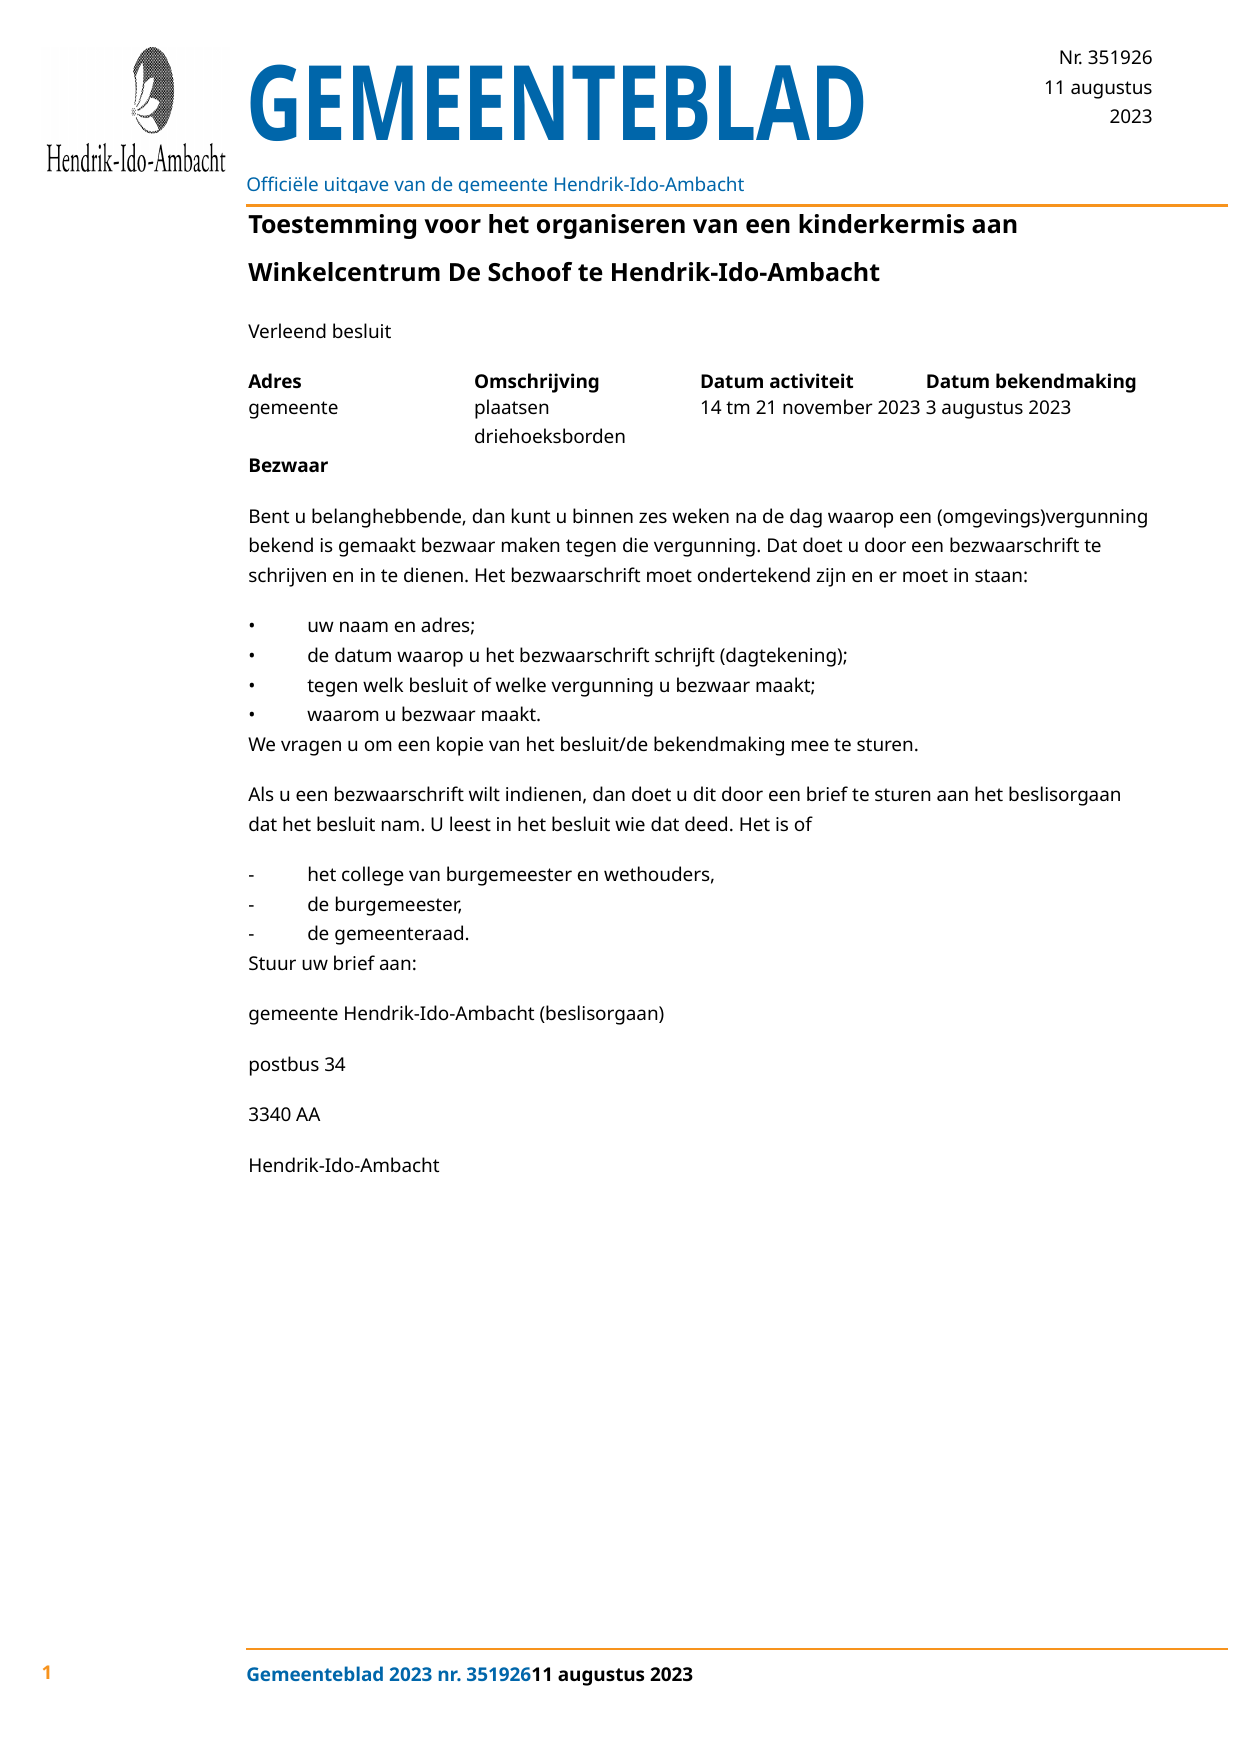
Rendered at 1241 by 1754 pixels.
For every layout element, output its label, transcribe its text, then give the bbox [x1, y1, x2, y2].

text Stuur uw brief aan: [248, 950, 1152, 976]
table_cell plaatsen driehoeksborden [474, 394, 700, 449]
table_header Datum activiteit [700, 369, 926, 394]
list de burgemeester, [248, 891, 1152, 917]
text Verleend besluit [248, 318, 1152, 344]
text Als u een bezwaarschrift wilt indienen, dan doet u dit door een brief te sturen aan het beslisorgaan dat het besluit nam. U leest in het besluit wie dat deed. Het is of [248, 781, 1152, 837]
table_header Adres [248, 369, 474, 394]
text 3340 AA [248, 1101, 1152, 1127]
text Bent u belanghebbende, dan kunt u binnen zes weken na de dag waarop een (omgevings)vergunning bekend is gemaakt bezwaar maken tegen die vergunning. Dat doet u door een bezwaarschrift te schrijven en in te dienen. Het bezwaarschrift moet ondertekend zijn en er moet in staan: [248, 503, 1152, 588]
list de gemeenteraad. [248, 921, 1152, 946]
list waarom u bezwaar maakt. [248, 701, 1152, 727]
text Bezwaar [248, 453, 1152, 478]
text gemeente Hendrik-Ido-Ambacht (beslisorgaan) [248, 1001, 1152, 1026]
table_cell gemeente [248, 394, 474, 449]
list het college van burgemeester en wethouders, [248, 861, 1152, 887]
text Toestemming voor het organiseren van een kinderkermis aan Winkelcentrum De Schoof te Hendrik-Ido-Ambacht [248, 207, 1152, 288]
list de datum waarop u het bezwaarschrift schrijft (dagtekening); [248, 642, 1152, 668]
list uw naam en adres; [248, 613, 1152, 638]
picture [41, 47, 231, 172]
table_header Datum bekendmaking [926, 369, 1152, 394]
text postbus 34 [248, 1051, 1152, 1077]
text We vragen u om een kopie van het besluit/de bekendmaking mee te sturen. [248, 731, 1152, 757]
table_header Omschrijving [474, 369, 700, 394]
list tegen welk besluit of welke vergunning u bezwaar maakt; [248, 672, 1152, 698]
text Hendrik-Ido-Ambacht [248, 1152, 1152, 1178]
table_cell 3 augustus 2023 [926, 394, 1152, 449]
table_cell 14 tm 21 november 2023 [700, 394, 926, 449]
